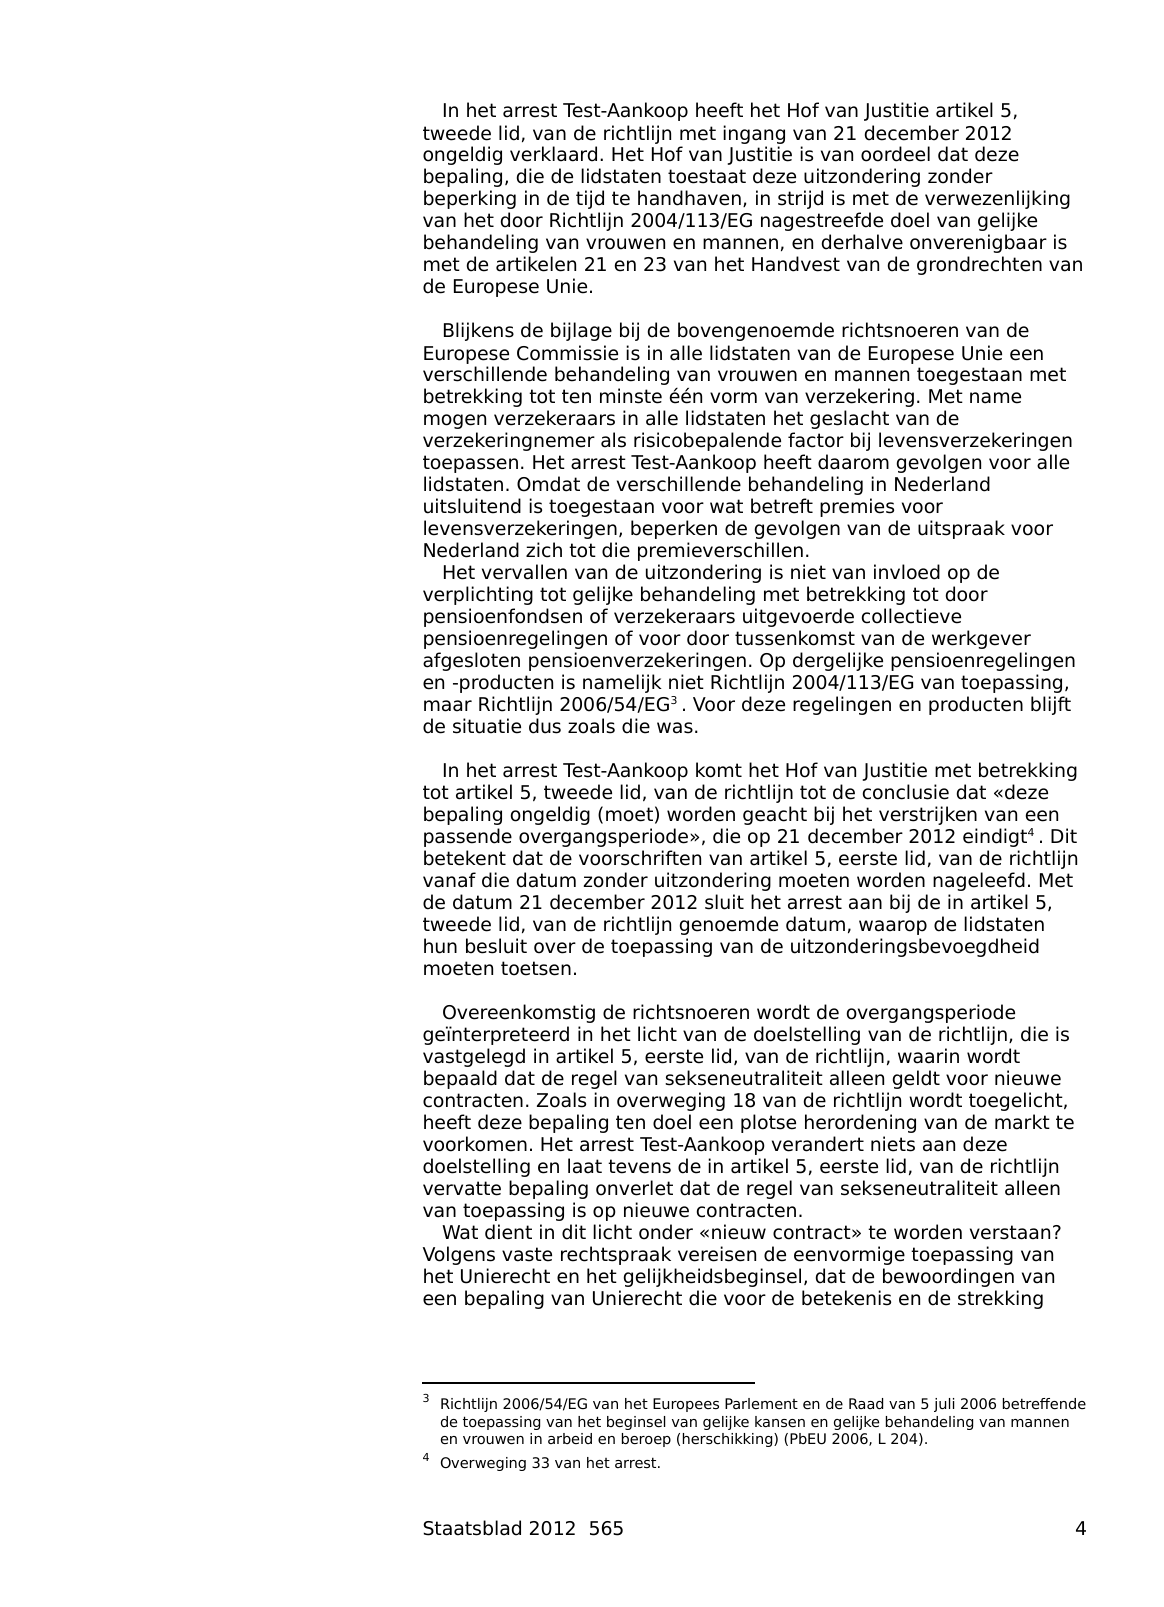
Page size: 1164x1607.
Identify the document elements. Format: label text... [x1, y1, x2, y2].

text Overweging 33 van het arrest. [422, 1451, 1087, 1473]
text Overeenkomstig de richtsnoeren wordt de overgangsperiode geïnterpreteerd in het licht van de doelstelling van de richtlijn, die is vastgelegd in artikel 5, eerste lid, van de richtlijn, waarin wordt bepaald dat de regel van sekseneutraliteit alleen geldt voor nieuwe contracten. Zoals in overweging 18 van de richtlijn wordt toegelicht, heeft deze bepaling ten doel een plotse herordening van de markt te voorkomen. Het arrest Test-Aankoop verandert niets aan deze doelstelling en laat tevens de in artikel 5, eerste lid, van de richtlijn vervatte bepaling onverlet dat de regel van sekseneutraliteit alleen van toepassing is op nieuwe contracten. [422, 1002, 1087, 1222]
text In het arrest Test-Aankoop heeft het Hof van Justitie artikel 5, tweede lid, van de richtlijn met ingang van 21 december 2012 ongeldig verklaard. Het Hof van Justitie is van oordeel dat deze bepaling, die de lidstaten toestaat deze uitzondering zonder beperking in de tijd te handhaven, in strijd is met de verwezenlijking van het door Richtlijn 2004/113/EG nagestreefde doel van gelijke behandeling van vrouwen en mannen, en derhalve onverenigbaar is met de artikelen 21 en 23 van het Handvest van de grondrechten van de Europese Unie. [422, 100, 1087, 298]
text Richtlijn 2006/54/EG van het Europees Parlement en de Raad van 5 juli 2006 betreffende de toepassing van het beginsel van gelijke kansen en gelijke behandeling van mannen en vrouwen in arbeid en beroep (herschikking) (PbEU 2006, L 204). [422, 1392, 1087, 1448]
text In het arrest Test-Aankoop komt het Hof van Justitie met betrekking tot artikel 5, tweede lid, van de richtlijn tot de conclusie dat «deze bepaling ongeldig (moet) worden geacht bij het verstrijken van een passende overgangsperiode», die op 21 december 2012 eindigt. Dit betekent dat de voorschriften van artikel 5, eerste lid, van de richtlijn vanaf die datum zonder uitzondering moeten worden nageleefd. Met de datum 21 december 2012 sluit het arrest aan bij de in artikel 5, tweede lid, van de richtlijn genoemde datum, waarop de lidstaten hun besluit over de toepassing van de uitzonderingsbevoegdheid moeten toetsen. [422, 760, 1087, 980]
text Wat dient in dit licht onder «nieuw contract» te worden verstaan? Volgens vaste rechtspraak vereisen de eenvormige toepassing van het Unierecht en het gelijkheidsbeginsel, dat de bewoordingen van een bepaling van Unierecht die voor de betekenis en de strekking [422, 1222, 1087, 1310]
text Blijkens de bijlage bij de bovengenoemde richtsnoeren van de Europese Commissie is in alle lidstaten van de Europese Unie een verschillende behandeling van vrouwen en mannen toegestaan met betrekking tot ten minste één vorm van verzekering. Met name mogen verzekeraars in alle lidstaten het geslacht van de verzekeringnemer als risicobepalende factor bij levensverzekeringen toepassen. Het arrest Test-Aankoop heeft daarom gevolgen voor alle lidstaten. Omdat de verschillende behandeling in Nederland uitsluitend is toegestaan voor wat betreft premies voor levensverzekeringen, beperken de gevolgen van de uitspraak voor Nederland zich tot die premieverschillen. [422, 320, 1087, 562]
text Het vervallen van de uitzondering is niet van invloed op de verplichting tot gelijke behandeling met betrekking tot door pensioenfondsen of verzekeraars uitgevoerde collectieve pensioenregelingen of voor door tussenkomst van de werkgever afgesloten pensioenverzekeringen. Op dergelijke pensioenregelingen en -producten is namelijk niet Richtlijn 2004/113/EG van toepassing, maar Richtlijn 2006/54/EG. Voor deze regelingen en producten blijft de situatie dus zoals die was. [422, 562, 1087, 738]
